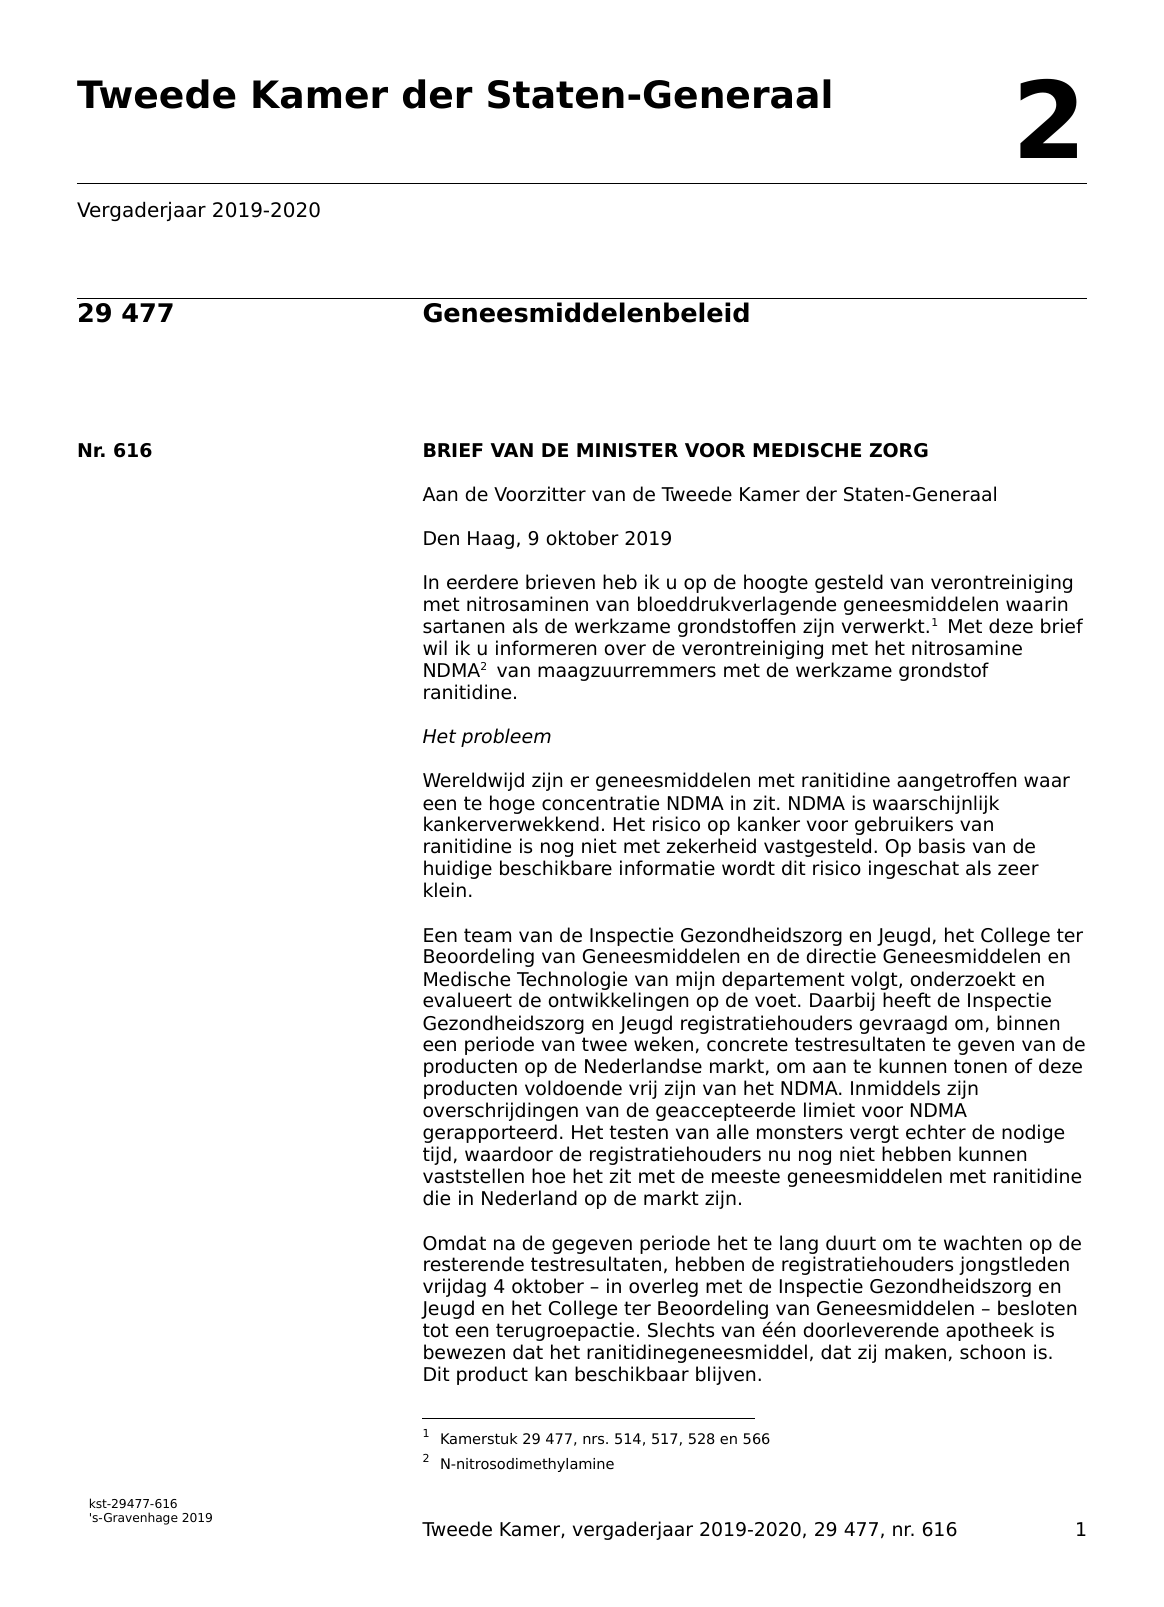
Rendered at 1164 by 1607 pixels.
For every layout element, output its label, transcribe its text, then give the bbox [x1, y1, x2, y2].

text N-nitrosodimethylamine [422, 1452, 1087, 1474]
text Den Haag, 9 oktober 2019 [422, 528, 1087, 550]
text Wereldwijd zijn er geneesmiddelen met ranitidine aangetroffen waar een te hoge concentratie NDMA in zit. NDMA is waarschijnlijk kankerverwekkend. Het risico op kanker voor gebruikers van ranitidine is nog niet met zekerheid vastgesteld. Op basis van de huidige beschikbare informatie wordt dit risico ingeschat als zeer klein. [422, 770, 1087, 902]
text Kamerstuk 29 477, nrs. 514, 517, 528 en 566 [422, 1427, 1087, 1449]
text Een team van de Inspectie Gezondheidszorg en Jeugd, het College ter Beoordeling van Geneesmiddelen en de directie Geneesmiddelen en Medische Technologie van mijn departement volgt, onderzoekt en evalueert de ontwikkelingen op de voet. Daarbij heeft de Inspectie Gezondheidszorg en Jeugd registratiehouders gevraagd om, binnen een periode van twee weken, concrete testresultaten te geven van de producten op de Nederlandse markt, om aan te kunnen tonen of deze producten voldoende vrij zijn van het NDMA. Inmiddels zijn overschrijdingen van de geaccepteerde limiet voor NDMA gerapporteerd. Het testen van alle monsters vergt echter de nodige tijd, waardoor de registratiehouders nu nog niet hebben kunnen vaststellen hoe het zit met de meeste geneesmiddelen met ranitidine die in Nederland op de markt zijn. [422, 924, 1087, 1210]
text kst-29477-616 [88, 1497, 323, 1511]
text In eerdere brieven heb ik u op de hoogte gesteld van verontreiniging met nitrosaminen van bloeddrukverlagende geneesmiddelen waarin sartanen als de werkzame grondstoffen zijn verwerkt. Met deze brief wil ik u informeren over de verontreiniging met het nitrosamine NDMA van maagzuurremmers met de werkzame grondstof ranitidine. [422, 572, 1087, 704]
subtitle Het probleem [422, 726, 1087, 748]
table_cell Vergaderjaar 2019-2020 [77, 184, 1087, 298]
text 's-Gravenhage 2019 [88, 1511, 323, 1525]
table_header Tweede Kamer der Staten-Generaal [77, 59, 886, 183]
subtitle 29 477 Geneesmiddelenbeleid [77, 299, 1087, 329]
text Aan de Voorzitter van de Tweede Kamer der Staten-Generaal [422, 484, 1087, 506]
text Omdat na de gegeven periode het te lang duurt om te wachten op de resterende testresultaten, hebben de registratiehouders jongstleden vrijdag 4 oktober – in overleg met de Inspectie Gezondheidszorg en Jeugd en het College ter Beoordeling van Geneesmiddelen – besloten tot een terugroepactie. Slechts van één doorleverende apotheek is bewezen dat het ranitidinegeneesmiddel, dat zij maken, schoon is. Dit product kan beschikbaar blijven. [422, 1232, 1087, 1386]
subtitle Nr. 616 BRIEF VAN DE MINISTER VOOR MEDISCHE ZORG [77, 440, 1087, 462]
table_header 2 [886, 59, 1087, 183]
